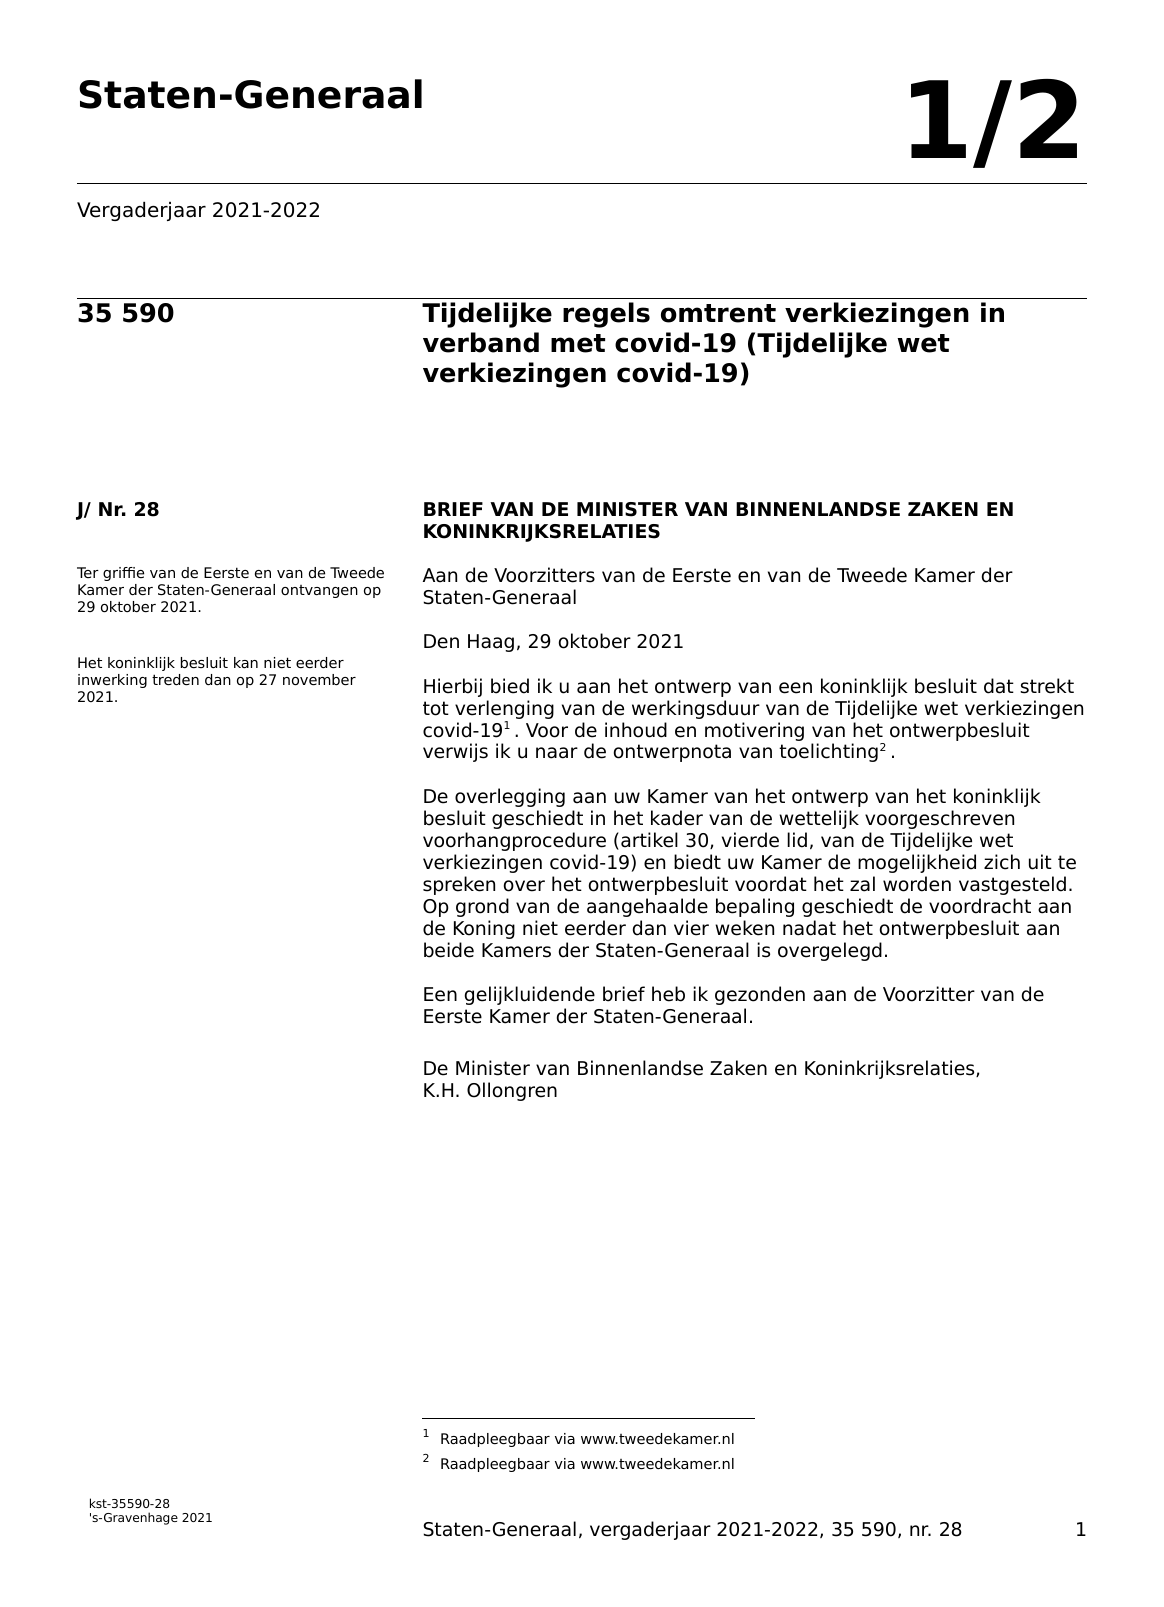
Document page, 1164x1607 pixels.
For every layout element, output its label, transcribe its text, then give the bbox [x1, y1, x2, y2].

table_cell Vergaderjaar 2021-2022 [77, 184, 1087, 298]
text Het koninklijk besluit kan niet eerder inwerking treden dan op 27 november 2021. [77, 655, 399, 706]
text De Minister van Binnenlandse Zaken en Koninkrijksrelaties, K.H. Ollongren [422, 1058, 1087, 1102]
text Raadpleegbaar via www.tweedekamer.nl [422, 1452, 1087, 1474]
text De overlegging aan uw Kamer van het ontwerp van het koninklijk besluit geschiedt in het kader van de wettelijk voorgeschreven voorhangprocedure (artikel 30, vierde lid, van de Tijdelijke wet verkiezingen covid-19) en biedt uw Kamer de mogelijkheid zich uit te spreken over het ontwerpbesluit voordat het zal worden vastgesteld. Op grond van de aangehaalde bepaling geschiedt de voordracht aan de Koning niet eerder dan vier weken nadat het ontwerpbesluit aan beide Kamers der Staten-Generaal is overgelegd. [422, 786, 1087, 961]
text Aan de Voorzitters van de Eerste en van de Tweede Kamer der Staten-Generaal [422, 565, 1087, 609]
text kst-35590-28 [88, 1497, 323, 1511]
text Ter griffie van de Eerste en van de Tweede Kamer der Staten-Generaal ontvangen op 29 oktober 2021. [77, 565, 399, 616]
subtitle J/ Nr. 28 BRIEF VAN DE MINISTER VAN BINNENLANDSE ZAKEN EN KONINKRIJKSRELATIES [77, 499, 1087, 543]
text [77, 616, 399, 655]
text 's-Gravenhage 2021 [88, 1511, 323, 1525]
text Den Haag, 29 oktober 2021 [422, 631, 1087, 653]
text Een gelijkluidende brief heb ik gezonden aan de Voorzitter van de Eerste Kamer der Staten-Generaal. [422, 984, 1087, 1028]
text Hierbij bied ik u aan het ontwerp van een koninklijk besluit dat strekt tot verlenging van de werkingsduur van de Tijdelijke wet verkiezingen covid-19. Voor de inhoud en motivering van het ontwerpbesluit verwijs ik u naar de ontwerpnota van toelichting. [422, 676, 1087, 763]
text Raadpleegbaar via www.tweedekamer.nl [422, 1427, 1087, 1449]
subtitle 35 590 Tijdelijke regels omtrent verkiezingen in verband met covid-19 (Tijdelijke wet verkiezingen covid-19) [77, 299, 1087, 388]
table_header 1/2 [886, 59, 1087, 183]
table_header Staten-Generaal [77, 59, 886, 183]
